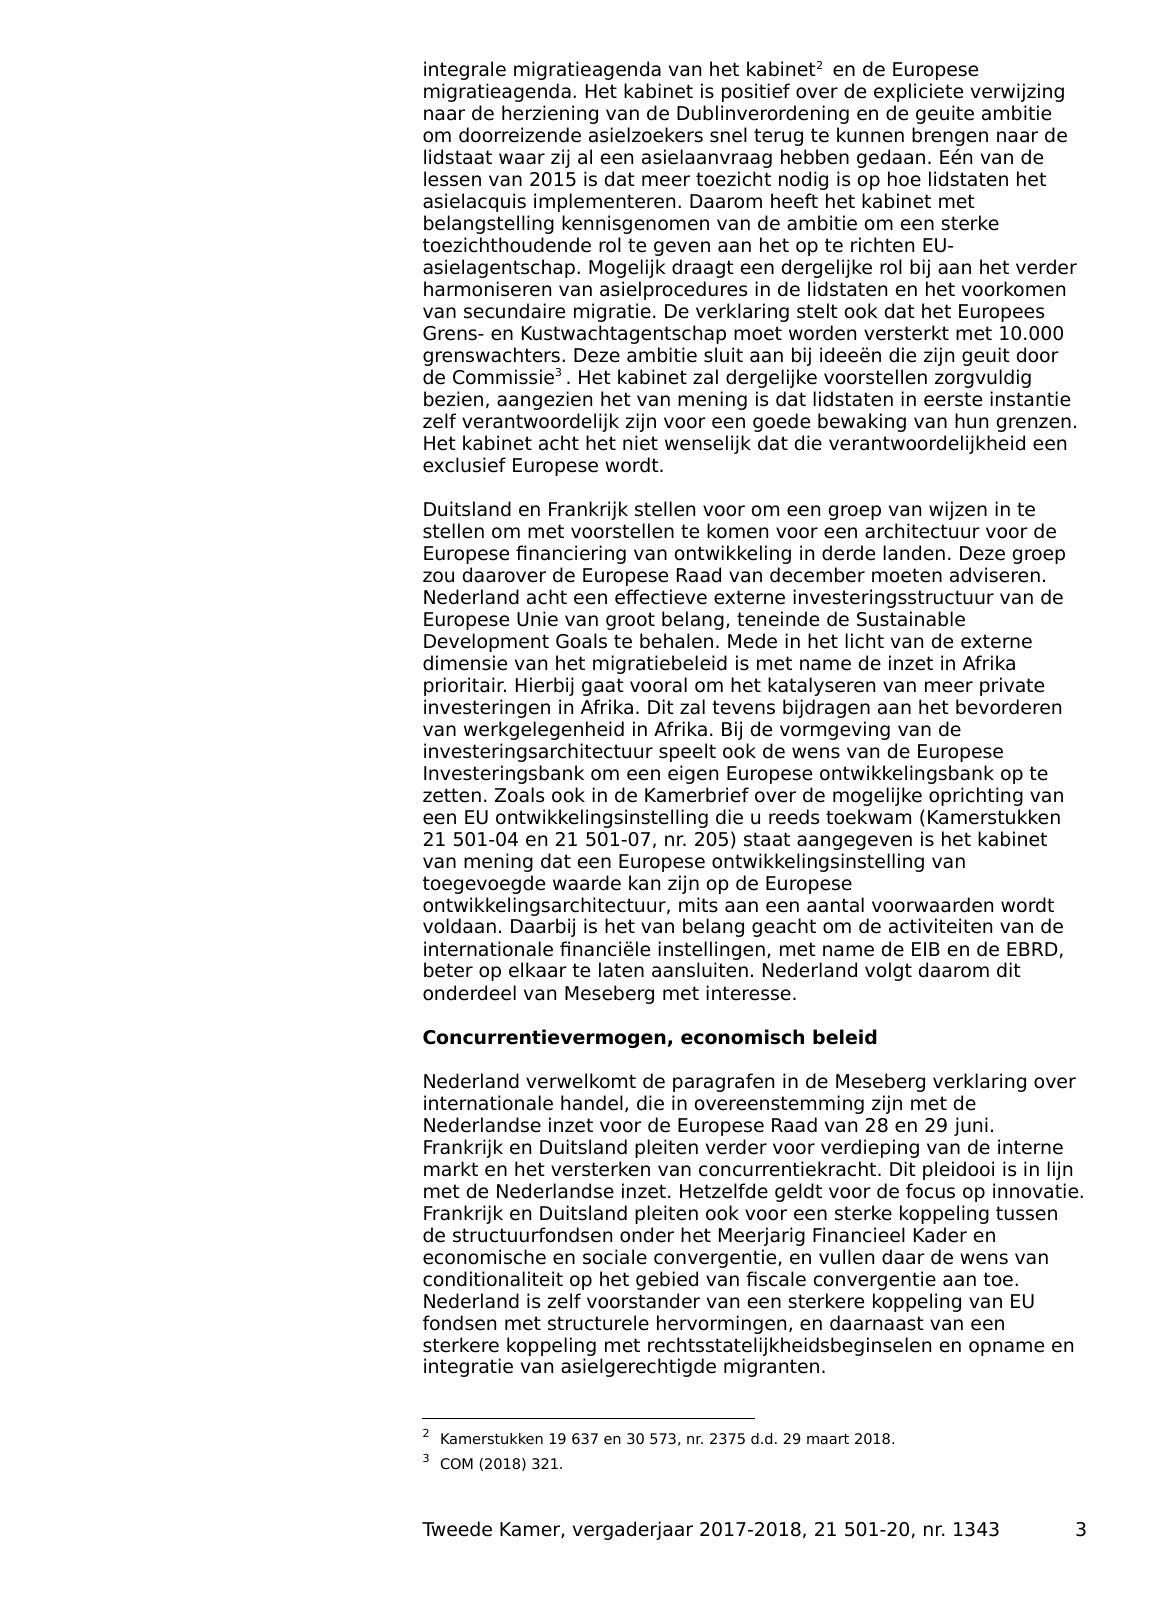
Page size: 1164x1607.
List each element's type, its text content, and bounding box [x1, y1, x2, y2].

subtitle Concurrentievermogen, economisch beleid [422, 1027, 1087, 1048]
text Duitsland en Frankrijk stellen voor om een groep van wijzen in te stellen om met voorstellen te komen voor een architectuur voor de Europese financiering van ontwikkeling in derde landen. Deze groep zou daarover de Europese Raad van december moeten adviseren. Nederland acht een effectieve externe investeringsstructuur van de Europese Unie van groot belang, teneinde de Sustainable Development Goals te behalen. Mede in het licht van de externe dimensie van het migratiebeleid is met name de inzet in Afrika prioritair. Hierbij gaat vooral om het katalyseren van meer private investeringen in Afrika. Dit zal tevens bijdragen aan het bevorderen van werkgelegenheid in Afrika. Bij de vormgeving van de investeringsarchitectuur speelt ook de wens van de Europese Investeringsbank om een eigen Europese ontwikkelingsbank op te zetten. Zoals ook in de Kamerbrief over de mogelijke oprichting van een EU ontwikkelingsinstelling die u reeds toekwam (Kamerstukken 21 501-04 en 21 501-07, nr. 205) staat aangegeven is het kabinet van mening dat een Europese ontwikkelingsinstelling van toegevoegde waarde kan zijn op de Europese ontwikkelingsarchitectuur, mits aan een aantal voorwaarden wordt voldaan. Daarbij is het van belang geacht om de activiteiten van de internationale financiële instellingen, met name de EIB en de EBRD, beter op elkaar te laten aansluiten. Nederland volgt daarom dit onderdeel van Meseberg met interesse. [422, 499, 1087, 1004]
text integrale migratieagenda van het kabinet en de Europese migratieagenda. Het kabinet is positief over de expliciete verwijzing naar de herziening van de Dublinverordening en de geuite ambitie om doorreizende asielzoekers snel terug te kunnen brengen naar de lidstaat waar zij al een asielaanvraag hebben gedaan. Eén van de lessen van 2015 is dat meer toezicht nodig is op hoe lidstaten het asielacquis implementeren. Daarom heeft het kabinet met belangstelling kennisgenomen van de ambitie om een sterke toezichthoudende rol te geven aan het op te richten EU-asielagentschap. Mogelijk draagt een dergelijke rol bij aan het verder harmoniseren van asielprocedures in de lidstaten en het voorkomen van secundaire migratie. De verklaring stelt ook dat het Europees Grens- en Kustwachtagentschap moet worden versterkt met 10.000 grenswachters. Deze ambitie sluit aan bij ideeën die zijn geuit door de Commissie. Het kabinet zal dergelijke voorstellen zorgvuldig bezien, aangezien het van mening is dat lidstaten in eerste instantie zelf verantwoordelijk zijn voor een goede bewaking van hun grenzen. Het kabinet acht het niet wenselijk dat die verantwoordelijkheid een exclusief Europese wordt. [422, 59, 1087, 477]
text COM (2018) 321. [422, 1452, 1087, 1474]
text Kamerstukken 19 637 en 30 573, nr. 2375 d.d. 29 maart 2018. [422, 1427, 1087, 1449]
text Nederland verwelkomt de paragrafen in de Meseberg verklaring over internationale handel, die in overeenstemming zijn met de Nederlandse inzet voor de Europese Raad van 28 en 29 juni. [422, 1071, 1087, 1137]
text Frankrijk en Duitsland pleiten verder voor verdieping van de interne markt en het versterken van concurrentiekracht. Dit pleidooi is in lijn met de Nederlandse inzet. Hetzelfde geldt voor de focus op innovatie. Frankrijk en Duitsland pleiten ook voor een sterke koppeling tussen de structuurfondsen onder het Meerjarig Financieel Kader en economische en sociale convergentie, en vullen daar de wens van conditionaliteit op het gebied van fiscale convergentie aan toe. Nederland is zelf voorstander van een sterkere koppeling van EU fondsen met structurele hervormingen, en daarnaast van een sterkere koppeling met rechtsstatelijkheidsbeginselen en opname en integratie van asielgerechtigde migranten. [422, 1137, 1087, 1378]
